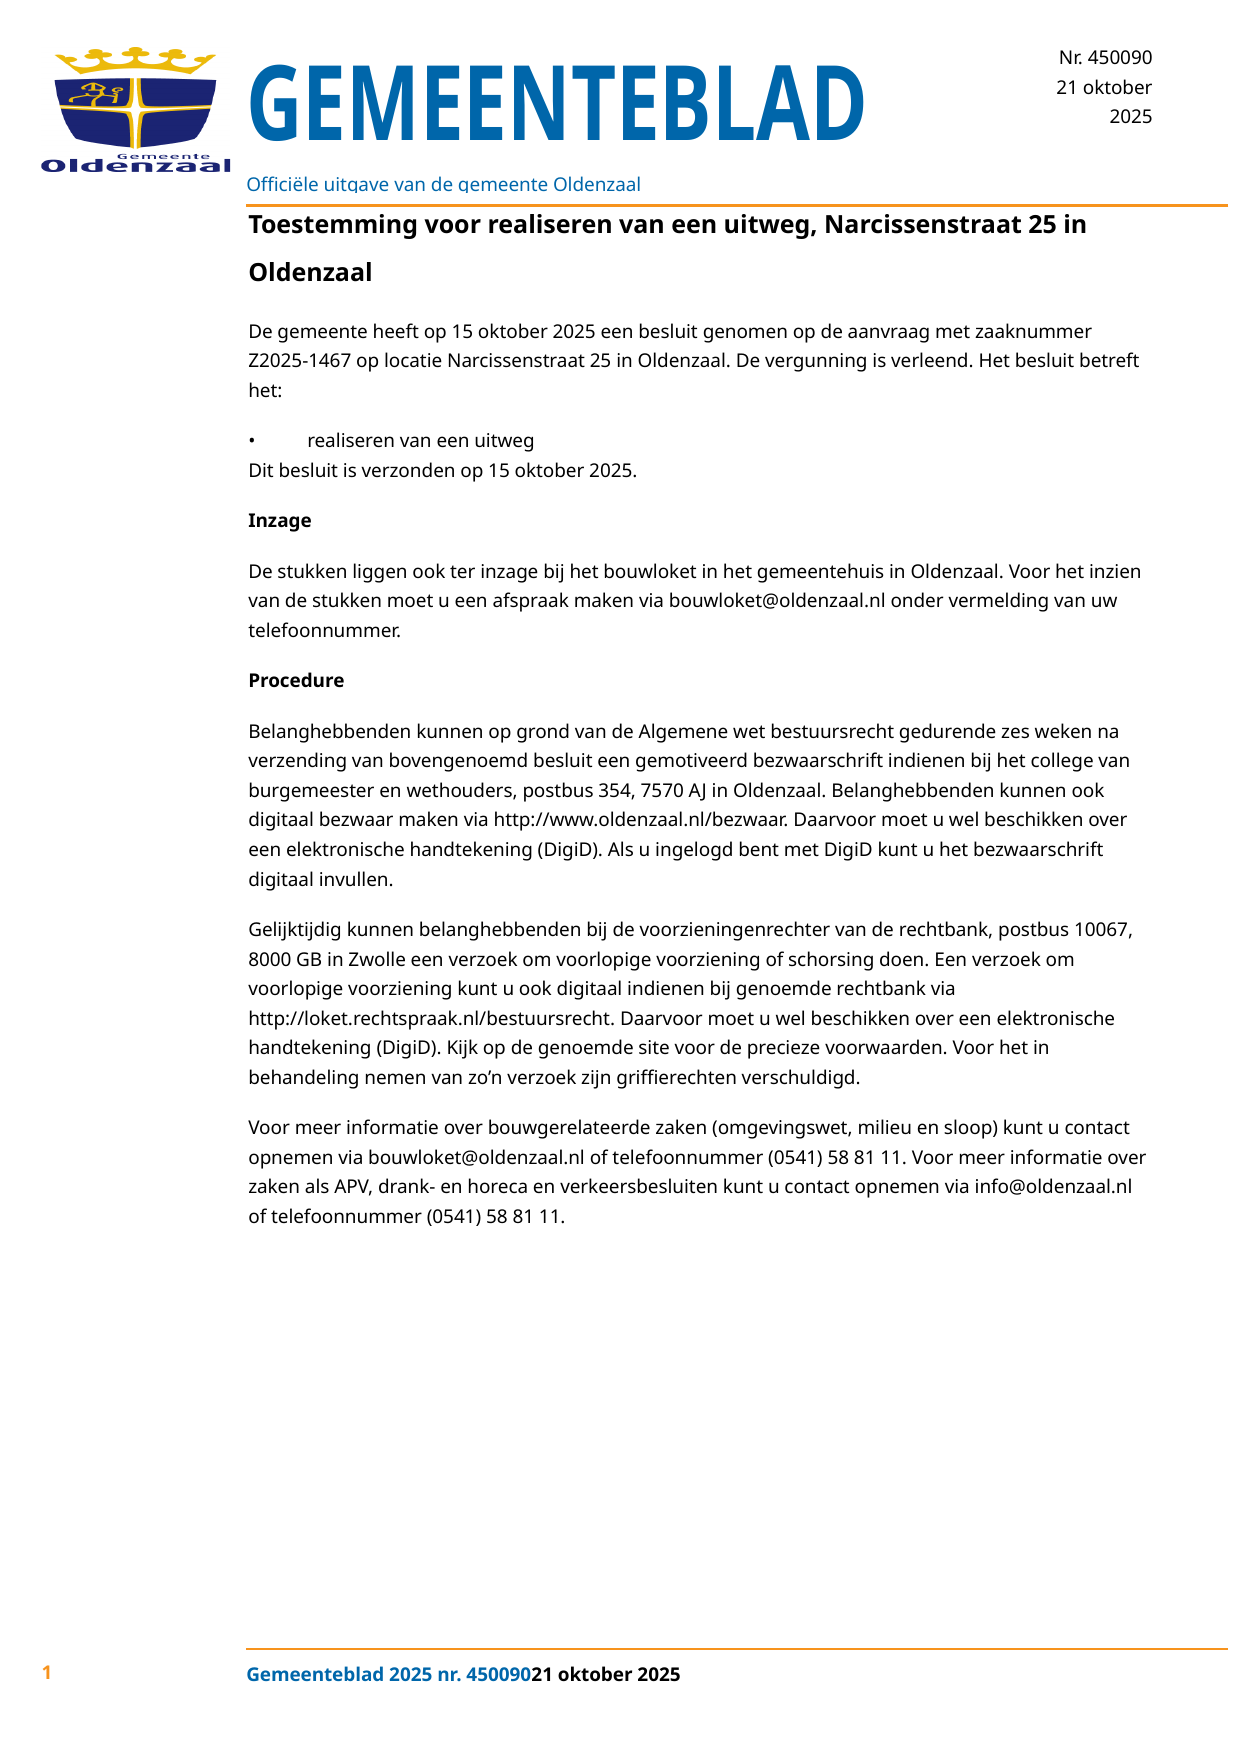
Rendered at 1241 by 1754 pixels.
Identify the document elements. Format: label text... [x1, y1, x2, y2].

text Belanghebbenden kunnen op grond van de Algemene wet bestuursrecht gedurende zes weken na verzending van bovengenoemd besluit een gemotiveerd bezwaarschrift indienen bij het college van burgemeester en wethouders, postbus 354, 7570 AJ in Oldenzaal. Belanghebbenden kunnen ook digitaal bezwaar maken via http://www.oldenzaal.nl/bezwaar. Daarvoor moet u wel beschikken over een elektronische handtekening (DigiD). Als u ingelogd bent met DigiD kunt u het bezwaarschrift digitaal invullen. [248, 718, 1152, 892]
text Inzage [248, 507, 1152, 533]
picture [41, 47, 231, 172]
list realiseren van een uitweg [248, 427, 1152, 453]
text De gemeente heeft op 15 oktober 2025 een besluit genomen op de aanvraag met zaaknummer Z2025-1467 op locatie Narcissenstraat 25 in Oldenzaal. De vergunning is verleend. Het besluit betreft het: [248, 318, 1152, 403]
text Gelijktijdig kunnen belanghebbenden bij de voorzieningenrechter van de rechtbank, postbus 10067, 8000 GB in Zwolle een verzoek om voorlopige voorziening of schorsing doen. Een verzoek om voorlopige voorziening kunt u ook digitaal indienen bij genoemde rechtbank via http://loket.rechtspraak.nl/bestuursrecht. Daarvoor moet u wel beschikken over een elektronische handtekening (DigiD). Kijk op de genoemde site voor de precieze voorwaarden. Voor het in behandeling nemen van zo’n verzoek zijn griffierechten verschuldigd. [248, 916, 1152, 1090]
text De stukken liggen ook ter inzage bij het bouwloket in het gemeentehuis in Oldenzaal. Voor het inzien van de stukken moet u een afspraak maken via bouwloket@oldenzaal.nl onder vermelding van uw telefoonnummer. [248, 558, 1152, 643]
text Toestemming voor realiseren van een uitweg, Narcissenstraat 25 in Oldenzaal [248, 207, 1152, 288]
text Voor meer informatie over bouwgerelateerde zaken (omgevingswet, milieu en sloop) kunt u contact opnemen via bouwloket@oldenzaal.nl of telefoonnummer (0541) 58 81 11. Voor meer informatie over zaken als APV, drank- en horeca en verkeersbesluiten kunt u contact opnemen via info@oldenzaal.nl of telefoonnummer (0541) 58 81 11. [248, 1114, 1152, 1229]
text Procedure [248, 667, 1152, 693]
text Dit besluit is verzonden op 15 oktober 2025. [248, 457, 1152, 483]
